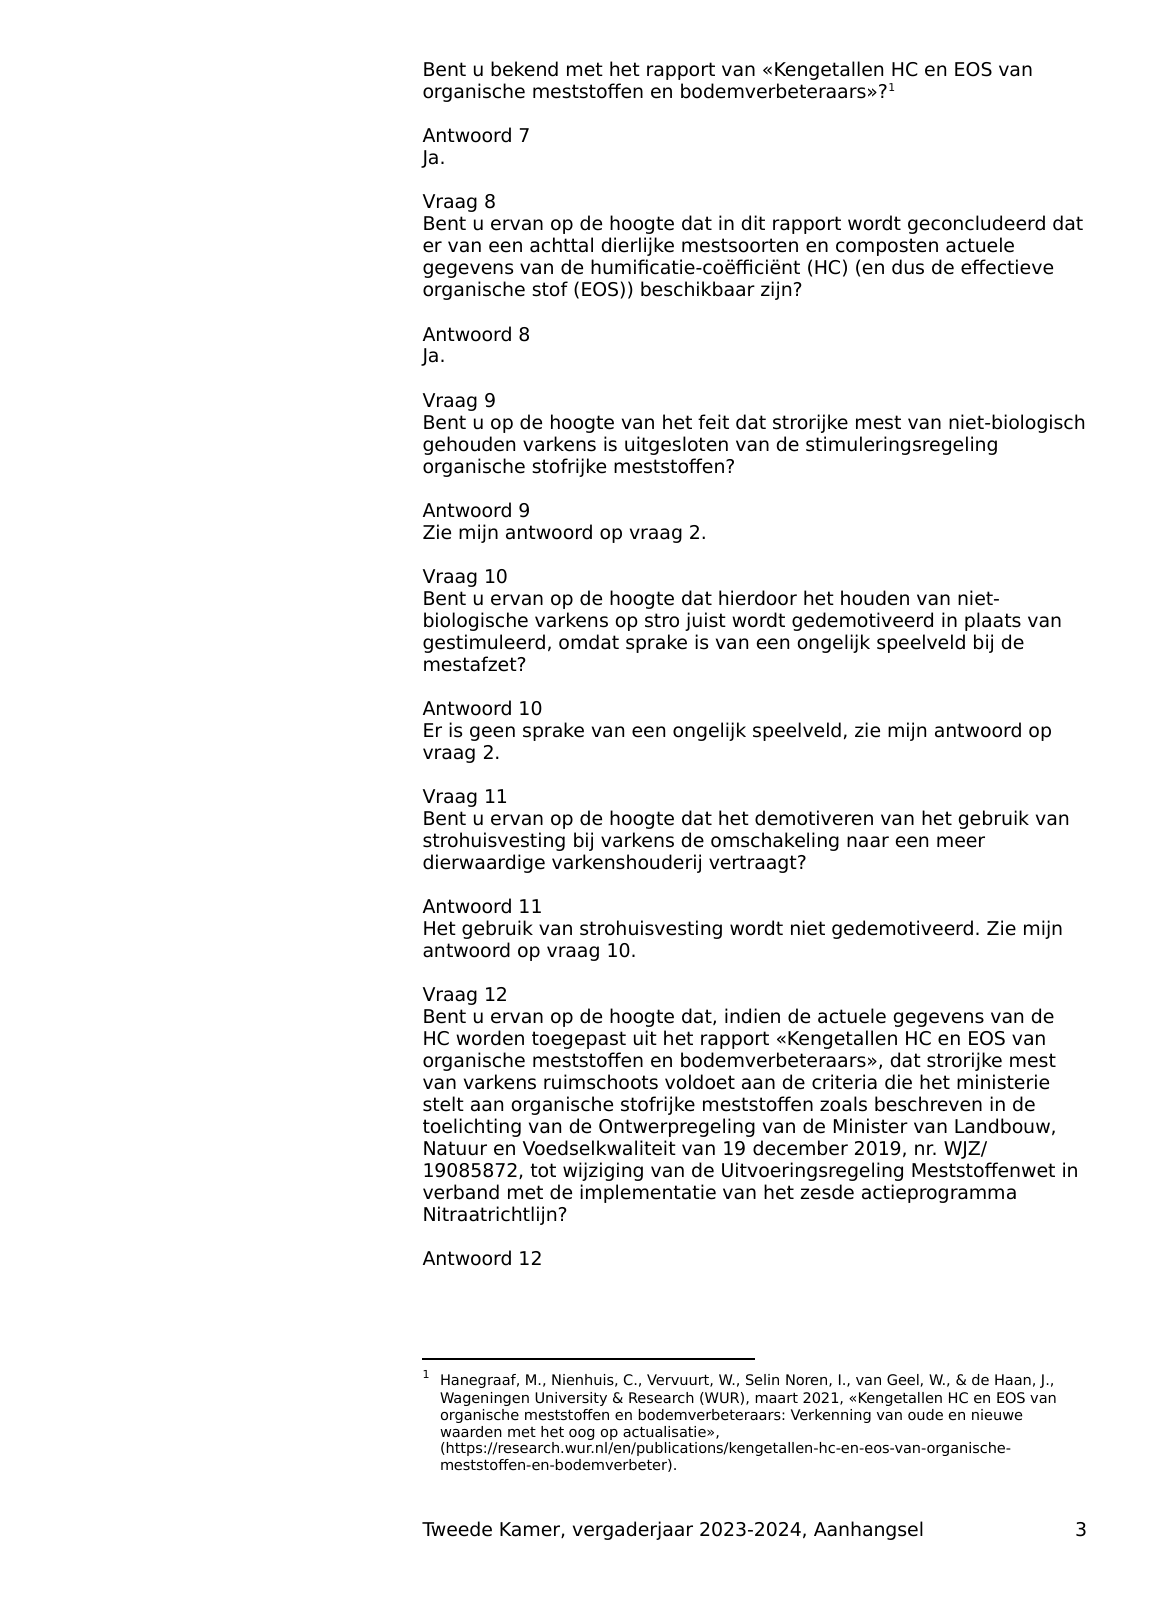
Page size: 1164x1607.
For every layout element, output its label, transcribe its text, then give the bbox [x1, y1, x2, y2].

text Vraag 11 [422, 786, 1087, 808]
text Bent u ervan op de hoogte dat in dit rapport wordt geconcludeerd dat er van een achttal dierlijke mestsoorten en composten actuele gegevens van de humificatie-coëfficiënt (HC) (en dus de effectieve organische stof (EOS)) beschikbaar zijn? [422, 213, 1087, 301]
text Antwoord 8 [422, 323, 1087, 345]
text Bent u op de hoogte van het feit dat strorijke mest van niet-biologisch gehouden varkens is uitgesloten van de stimuleringsregeling organische stofrijke meststoffen? [422, 412, 1087, 477]
text Antwoord 12 [422, 1248, 1087, 1270]
text Hanegraaf, M., Nienhuis, C., Vervuurt, W., Selin Noren, I., van Geel, W., & de Haan, J., Wageningen University & Research (WUR), maart 2021, «Kengetallen HC en EOS van organische meststoffen en bodemverbeteraars: Verkenning van oude en nieuwe waarden met het oog op actualisatie», (https://research.wur.nl/en/publications/kengetallen-hc-en-eos-van-organische-meststoffen-en-bodemverbeter). [422, 1368, 1087, 1474]
text Vraag 10 [422, 566, 1087, 588]
text Vraag 12 [422, 984, 1087, 1006]
text Antwoord 9 [422, 500, 1087, 522]
text Er is geen sprake van een ongelijk speelveld, zie mijn antwoord op vraag 2. [422, 720, 1087, 764]
text Antwoord 10 [422, 698, 1087, 720]
text Vraag 8 [422, 191, 1087, 213]
text Ja. [422, 147, 1087, 169]
text Het gebruik van strohuisvesting wordt niet gedemotiveerd. Zie mijn antwoord op vraag 10. [422, 918, 1087, 962]
text Antwoord 11 [422, 896, 1087, 918]
text Ja. [422, 345, 1087, 367]
text Bent u ervan op de hoogte dat het demotiveren van het gebruik van strohuisvesting bij varkens de omschakeling naar een meer dierwaardige varkenshouderij vertraagt? [422, 808, 1087, 874]
text Bent u bekend met het rapport van «Kengetallen HC en EOS van organische meststoffen en bodemverbeteraars»? [422, 59, 1087, 103]
text Bent u ervan op de hoogte dat hierdoor het houden van niet-biologische varkens op stro juist wordt gedemotiveerd in plaats van gestimuleerd, omdat sprake is van een ongelijk speelveld bij de mestafzet? [422, 588, 1087, 676]
text Antwoord 7 [422, 125, 1087, 147]
text Zie mijn antwoord op vraag 2. [422, 522, 1087, 544]
text Bent u ervan op de hoogte dat, indien de actuele gegevens van de HC worden toegepast uit het rapport «Kengetallen HC en EOS van organische meststoffen en bodemverbeteraars», dat strorijke mest van varkens ruimschoots voldoet aan de criteria die het ministerie stelt aan organische stofrijke meststoffen zoals beschreven in de toelichting van de Ontwerpregeling van de Minister van Landbouw, Natuur en Voedselkwaliteit van 19 december 2019, nr. WJZ/ 19085872, tot wijziging van de Uitvoeringsregeling Meststoffenwet in verband met de implementatie van het zesde actieprogramma Nitraatrichtlijn? [422, 1006, 1087, 1226]
text Vraag 9 [422, 389, 1087, 412]
